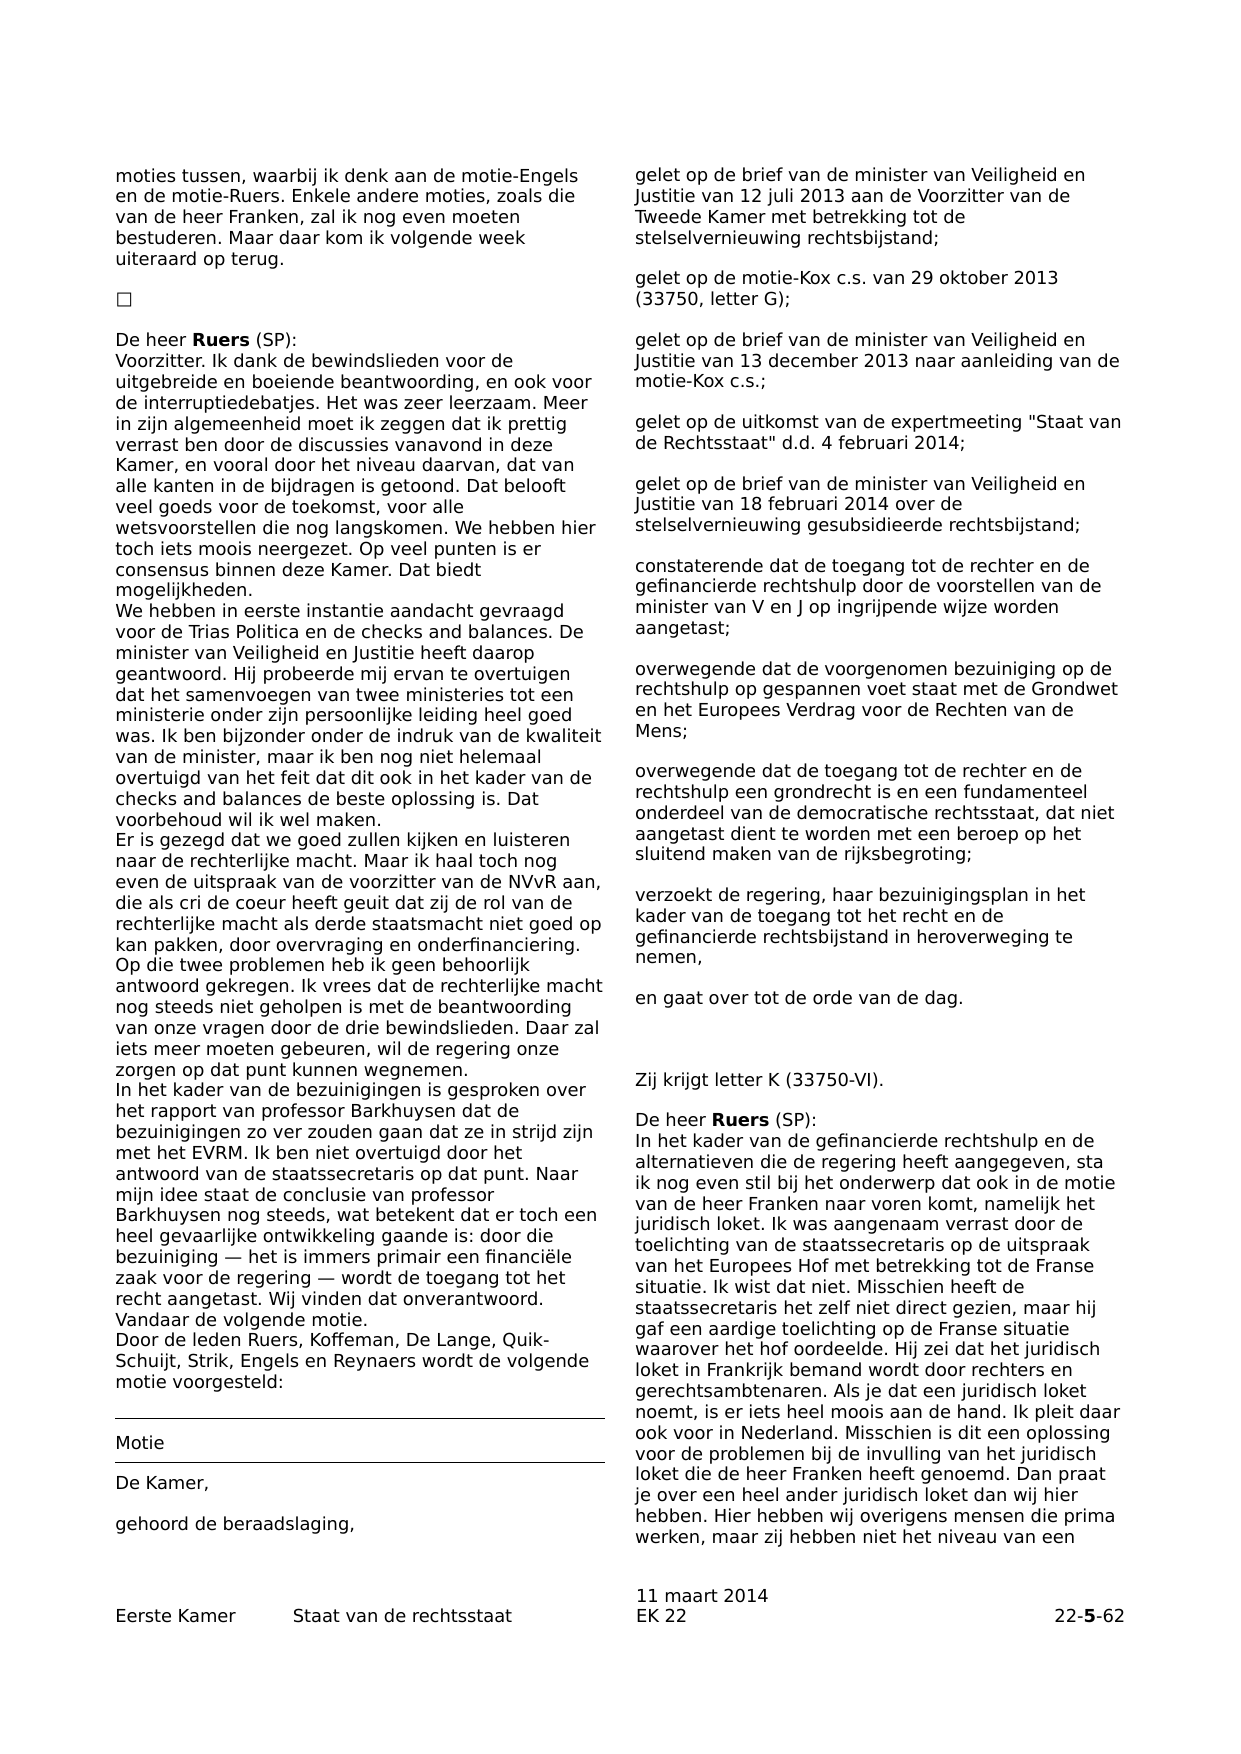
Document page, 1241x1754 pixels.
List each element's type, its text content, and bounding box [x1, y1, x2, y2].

text constaterende dat de toegang tot de rechter en de gefinancierde rechtshulp door de voorstellen van de minister van V en J op ingrijpende wijze worden aangetast; [635, 556, 1125, 638]
text verzoekt de regering, haar bezuinigingsplan in het kader van de toegang tot het recht en de gefinancierde rechtsbijstand in heroverweging te nemen, [635, 885, 1125, 968]
text en gaat over tot de orde van de dag. [635, 988, 1125, 1009]
text Zij krijgt letter K (33750-VI). [635, 1069, 1125, 1090]
text gelet op de uitkomst van de expertmeeting "Staat van de Rechtsstaat" d.d. 4 februari 2014; [635, 412, 1125, 453]
text gelet op de brief van de minister van Veiligheid en Justitie van 18 februari 2014 over de stelselvernieuwing gesubsidieerde rechtsbijstand; [635, 473, 1125, 536]
text gehoord de beraadslaging, [115, 1514, 605, 1535]
text Voorzitter. Ik dank de bewindslieden voor de uitgebreide en boeiende beantwoording, en ook voor de interruptiedebatjes. Het was zeer leerzaam. Meer in zijn algemeenheid moet ik zeggen dat ik prettig verrast ben door de discussies vanavond in deze Kamer, en vooral door het niveau daarvan, dat van alle kanten in de bijdragen is getoond. Dat belooft veel goeds voor de toekomst, voor alle wetsvoorstellen die nog langskomen. We hebben hier toch iets moois neergezet. Op veel punten is er consensus binnen deze Kamer. Dat biedt mogelijkheden. [115, 351, 605, 601]
text We hebben in eerste instantie aandacht gevraagd voor de Trias Politica en de checks and balances. De minister van Veiligheid en Justitie heeft daarop geantwoord. Hij probeerde mij ervan te overtuigen dat het samenvoegen van twee ministeries tot een ministerie onder zijn persoonlijke leiding heel goed was. Ik ben bijzonder onder de indruk van de kwaliteit van de minister, maar ik ben nog niet helemaal overtuigd van het feit dat dit ook in het kader van de checks and balances de beste oplossing is. Dat voorbehoud wil ik wel maken. [115, 601, 605, 830]
text In het kader van de bezuinigingen is gesproken over het rapport van professor Barkhuysen dat de bezuinigingen zo ver zouden gaan dat ze in strijd zijn met het EVRM. Ik ben niet overtuigd door het antwoord van de staatssecretaris op dat punt. Naar mijn idee staat de conclusie van professor Barkhuysen nog steeds, wat betekent dat er toch een heel gevaarlijke ontwikkeling gaande is: door die bezuiniging — het is immers primair een financiële zaak voor de regering — wordt de toegang tot het recht aangetast. Wij vinden dat onverantwoord. Vandaar de volgende motie. [115, 1080, 605, 1330]
text gelet op de brief van de minister van Veiligheid en Justitie van 13 december 2013 naar aanleiding van de motie-Kox c.s.; [635, 330, 1125, 392]
text overwegende dat de toegang tot de rechter en de rechtshulp een grondrecht is en een fundamenteel onderdeel van de democratische rechtsstaat, dat niet aangetast dient te worden met een beroep op het sluitend maken van de rijksbegroting; [635, 761, 1125, 865]
text In het kader van de gefinancierde rechtshulp en de alternatieven die de regering heeft aangegeven, sta ik nog even stil bij het onderwerp dat ook in de motie van de heer Franken naar voren komt, namelijk het juridisch loket. Ik was aangenaam verrast door de toelichting van de staatssecretaris op de uitspraak van het Europees Hof met betrekking tot de Franse situatie. Ik wist dat niet. Misschien heeft de staatssecretaris het zelf niet direct gezien, maar hij gaf een aardige toelichting op de Franse situatie waarover het hof oordeelde. Hij zei dat het juridisch loket in Frankrijk bemand wordt door rechters en gerechtsambtenaren. Als je dat een juridisch loket noemt, is er iets heel moois aan de hand. Ik pleit daar ook voor in Nederland. Misschien is dit een oplossing voor de problemen bij de invulling van het juridisch loket die de heer Franken heeft genoemd. Dan praat je over een heel ander juridisch loket dan wij hier hebben. Hier hebben wij overigens mensen die prima werken, maar zij hebben niet het niveau van een [635, 1131, 1125, 1547]
text moties tussen, waarbij ik denk aan de motie-Engels en de motie-Ruers. Enkele andere moties, zoals die van de heer Franken, zal ik nog even moeten bestuderen. Maar daar kom ik volgende week uiteraard op terug. [115, 165, 605, 269]
text Er is gezegd dat we goed zullen kijken en luisteren naar de rechterlijke macht. Maar ik haal toch nog even de uitspraak van de voorzitter van de NVvR aan, die als cri de coeur heeft geuit dat zij de rol van de rechterlijke macht als derde staatsmacht niet goed op kan pakken, door overvraging en onderfinanciering. Op die twee problemen heb ik geen behoorlijk antwoord gekregen. Ik vrees dat de rechterlijke macht nog steeds niet geholpen is met de beantwoording van onze vragen door de drie bewindslieden. Daar zal iets meer moeten gebeuren, wil de regering onze zorgen op dat punt kunnen wegnemen. [115, 830, 605, 1080]
text Door de leden Ruers, Koffeman, De Lange, Quik-Schuijt, Strik, Engels en Reynaers wordt de volgende motie voorgesteld: [115, 1330, 605, 1393]
text De Kamer, [115, 1473, 605, 1494]
text ⬜ [115, 289, 605, 310]
text overwegende dat de voorgenomen bezuiniging op de rechtshulp op gespannen voet staat met de Grondwet en het Europees Verdrag voor de Rechten van de Mens; [635, 658, 1125, 741]
text gelet op de brief van de minister van Veiligheid en Justitie van 12 juli 2013 aan de Voorzitter van de Tweede Kamer met betrekking tot de stelselvernieuwing rechtsbijstand; [635, 165, 1125, 248]
text De heer Ruers (SP): [115, 330, 605, 351]
text De heer Ruers (SP): [635, 1110, 1125, 1131]
text Motie [115, 1432, 605, 1453]
text gelet op de motie-Kox c.s. van 29 oktober 2013 (33750, letter G); [635, 268, 1125, 310]
